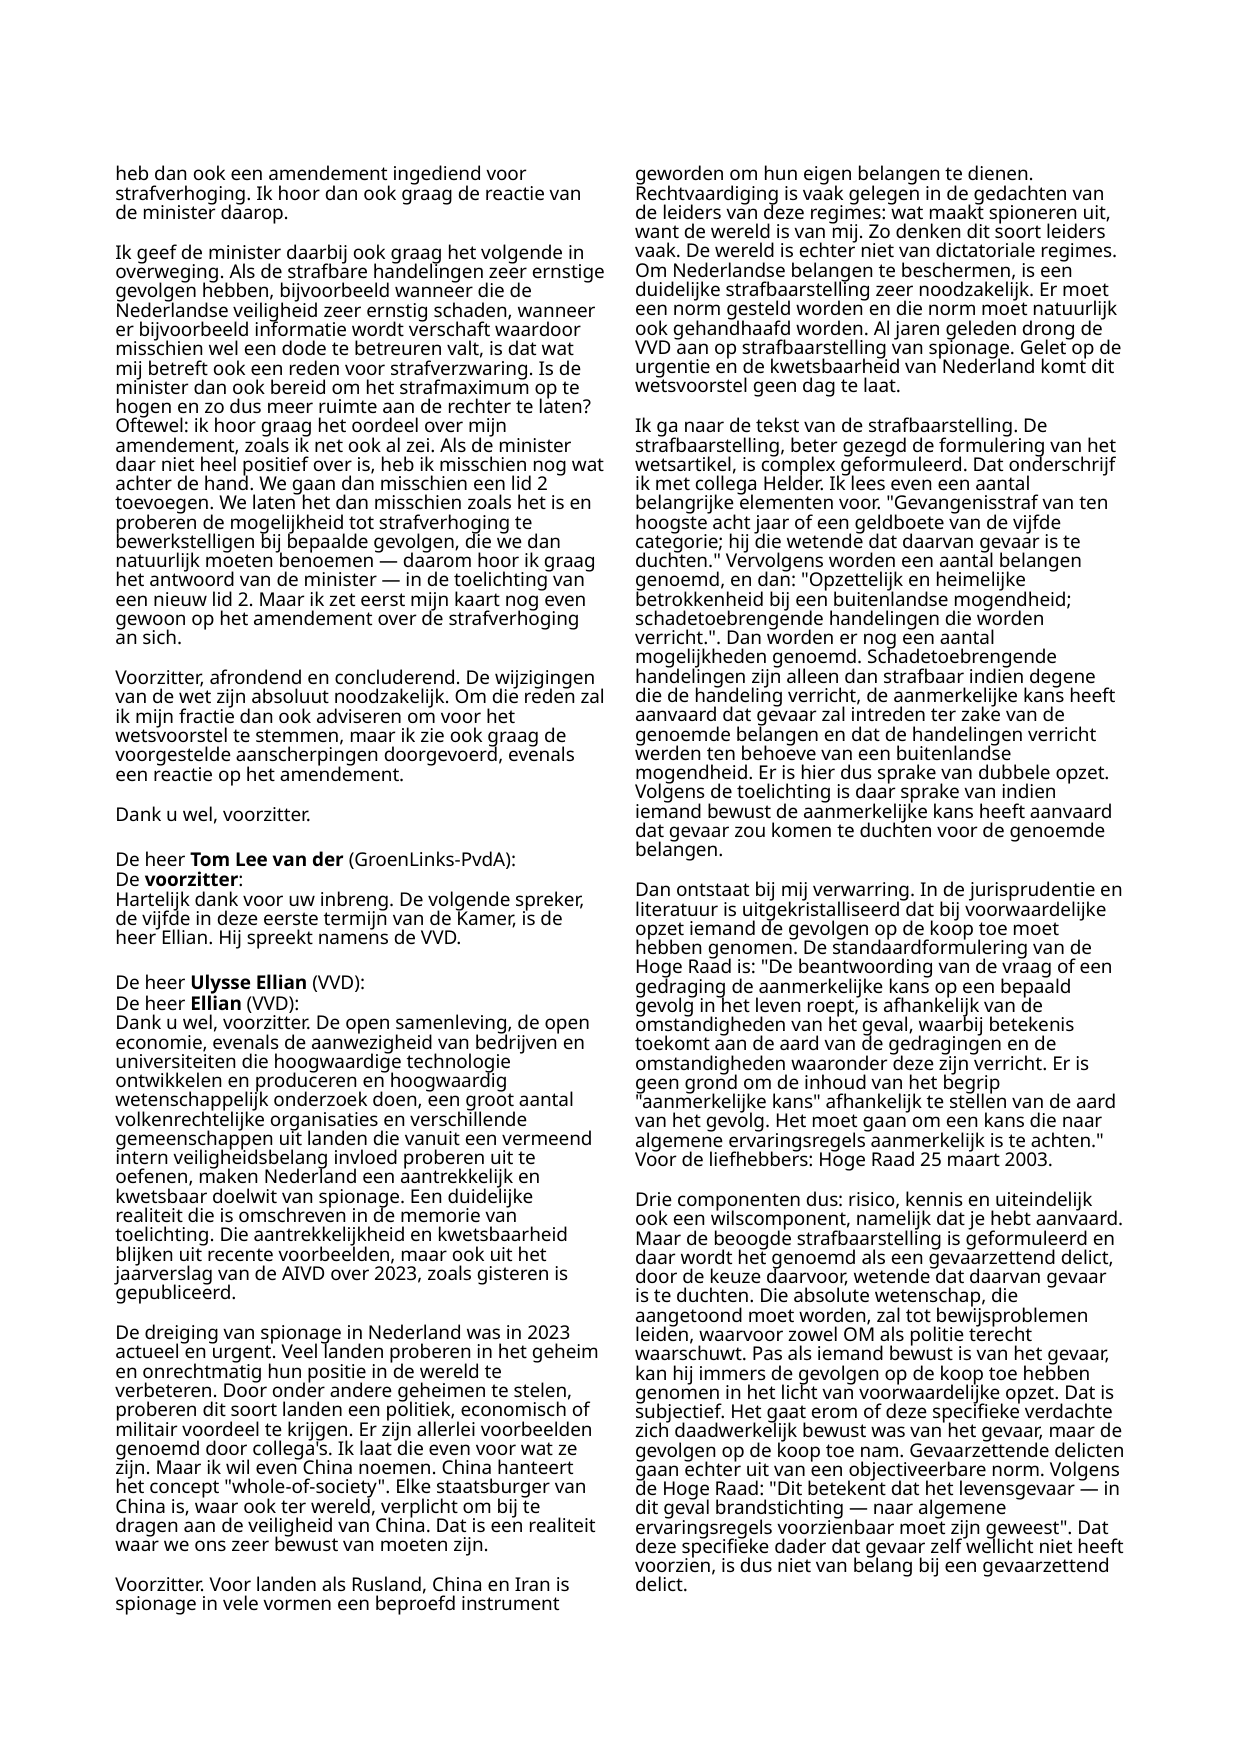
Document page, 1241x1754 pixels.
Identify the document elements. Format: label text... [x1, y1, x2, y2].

text De heer Ulysse Ellian (VVD): [115, 969, 605, 995]
text heb dan ook een amendement ingediend voor strafverhoging. Ik hoor dan ook graag de reactie van de minister daarop. [115, 165, 605, 223]
text Dank u wel, voorzitter. De open samenleving, de open economie, evenals de aanwezigheid van bedrijven en universiteiten die hoogwaardige technologie ontwikkelen en produceren en hoogwaardig wetenschappelijk onderzoek doen, een groot aantal volkenrechtelijke organisaties en verschillende gemeenschappen uit landen die vanuit een vermeend intern veiligheidsbelang invloed proberen uit te oefenen, maken Nederland een aantrekkelijk en kwetsbaar doelwit van spionage. Een duidelijke realiteit die is omschreven in de memorie van toelichting. Die aantrekkelijkheid en kwetsbaarheid blijken uit recente voorbeelden, maar ook uit het jaarverslag van de AIVD over 2023, zoals gisteren is gepubliceerd. [115, 1014, 605, 1303]
text geworden om hun eigen belangen te dienen. Rechtvaardiging is vaak gelegen in de gedachten van de leiders van deze regimes: wat maakt spioneren uit, want de wereld is van mij. Zo denken dit soort leiders vaak. De wereld is echter niet van dictatoriale regimes. Om Nederlandse belangen te beschermen, is een duidelijke strafbaarstelling zeer noodzakelijk. Er moet een norm gesteld worden en die norm moet natuurlijk ook gehandhaafd worden. Al jaren geleden drong de VVD aan op strafbaarstelling van spionage. Gelet op de urgentie en de kwetsbaarheid van Nederland komt dit wetsvoorstel geen dag te laat. [635, 165, 1125, 397]
text Hartelijk dank voor uw inbreng. De volgende spreker, de vijfde in deze eerste termijn van de Kamer, is de heer Ellian. Hij spreekt namens de VVD. [115, 891, 605, 948]
text Dan ontstaat bij mij verwarring. In de jurisprudentie en literatuur is uitgekristalliseerd dat bij voorwaardelijke opzet iemand de gevolgen op de koop toe moet hebben genomen. De standaardformulering van de Hoge Raad is: "De beantwoording van de vraag of een gedraging de aanmerkelijke kans op een bepaald gevolg in het leven roept, is afhankelijk van de omstandigheden van het geval, waarbij betekenis toekomt aan de aard van de gedragingen en de omstandigheden waaronder deze zijn verricht. Er is geen grond om de inhoud van het begrip "aanmerkelijke kans" afhankelijk te stellen van de aard van het gevolg. Het moet gaan om een kans die naar algemene ervaringsregels aanmerkelijk is te achten." Voor de liefhebbers: Hoge Raad 25 maart 2003. [635, 881, 1125, 1170]
text Voorzitter. Voor landen als Rusland, China en Iran is spionage in vele vormen een beproefd instrument [115, 1576, 605, 1615]
text Voorzitter, afrondend en concluderend. De wijzigingen van de wet zijn absoluut noodzakelijk. Om die reden zal ik mijn fractie dan ook adviseren om voor het wetsvoorstel te stemmen, maar ik zie ook graag de voorgestelde aanscherpingen doorgevoerd, evenals een reactie op het amendement. [115, 669, 605, 785]
text De dreiging van spionage in Nederland was in 2023 actueel en urgent. Veel landen proberen in het geheim en onrechtmatig hun positie in de wereld te verbeteren. Door onder andere geheimen te stelen, proberen dit soort landen een politiek, economisch of militair voordeel te krijgen. Er zijn allerlei voorbeelden genoemd door collega's. Ik laat die even voor wat ze zijn. Maar ik wil even China noemen. China hanteert het concept "whole-of-society". Elke staatsburger van China is, waar ook ter wereld, verplicht om bij te dragen aan de veiligheid van China. Dat is een realiteit waar we ons zeer bewust van moeten zijn. [115, 1324, 605, 1555]
text De heer Ellian (VVD): [115, 995, 605, 1014]
text Ik ga naar de tekst van de strafbaarstelling. De strafbaarstelling, beter gezegd de formulering van het wetsartikel, is complex geformuleerd. Dat onderschrijf ik met collega Helder. Ik lees even een aantal belangrijke elementen voor. "Gevangenisstraf van ten hoogste acht jaar of een geldboete van de vijfde categorie; hij die wetende dat daarvan gevaar is te duchten." Vervolgens worden een aantal belangen genoemd, en dan: "Opzettelijk en heimelijke betrokkenheid bij een buitenlandse mogendheid; schadetoebrengende handelingen die worden verricht.". Dan worden er nog een aantal mogelijkheden genoemd. Schadetoebrengende handelingen zijn alleen dan strafbaar indien degene die de handeling verricht, de aanmerkelijke kans heeft aanvaard dat gevaar zal intreden ter zake van de genoemde belangen en dat de handelingen verricht werden ten behoeve van een buitenlandse mogendheid. Er is hier dus sprake van dubbele opzet. Volgens de toelichting is daar sprake van indien iemand bewust de aanmerkelijke kans heeft aanvaard dat gevaar zou komen te duchten voor de genoemde belangen. [635, 417, 1125, 861]
text De voorzitter: [115, 871, 605, 891]
text De heer Tom Lee van der (GroenLinks-PvdA): [115, 846, 605, 871]
text Ik geef de minister daarbij ook graag het volgende in overweging. Als de strafbare handelingen zeer ernstige gevolgen hebben, bijvoorbeeld wanneer die de Nederlandse veiligheid zeer ernstig schaden, wanneer er bijvoorbeeld informatie wordt verschaft waardoor misschien wel een dode te betreuren valt, is dat wat mij betreft ook een reden voor strafverzwaring. Is de minister dan ook bereid om het strafmaximum op te hogen en zo dus meer ruimte aan de rechter te laten? Oftewel: ik hoor graag het oordeel over mijn amendement, zoals ik net ook al zei. Als de minister daar niet heel positief over is, heb ik misschien nog wat achter de hand. We gaan dan misschien een lid 2 toevoegen. We laten het dan misschien zoals het is en proberen de mogelijkheid tot strafverhoging te bewerkstelligen bij bepaalde gevolgen, die we dan natuurlijk moeten benoemen — daarom hoor ik graag het antwoord van de minister — in de toelichting van een nieuw lid 2. Maar ik zet eerst mijn kaart nog even gewoon op het amendement over de strafverhoging an sich. [115, 244, 605, 648]
text Dank u wel, voorzitter. [115, 806, 605, 825]
text Drie componenten dus: risico, kennis en uiteindelijk ook een wilscomponent, namelijk dat je hebt aanvaard. Maar de beoogde strafbaarstelling is geformuleerd en daar wordt het genoemd als een gevaarzettend delict, door de keuze daarvoor, wetende dat daarvan gevaar is te duchten. Die absolute wetenschap, die aangetoond moet worden, zal tot bewijsproblemen leiden, waarvoor zowel OM als politie terecht waarschuwt. Pas als iemand bewust is van het gevaar, kan hij immers de gevolgen op de koop toe hebben genomen in het licht van voorwaardelijke opzet. Dat is subjectief. Het gaat erom of deze specifieke verdachte zich daadwerkelijk bewust was van het gevaar, maar de gevolgen op de koop toe nam. Gevaarzettende delicten gaan echter uit van een objectiveerbare norm. Volgens de Hoge Raad: "Dit betekent dat het levensgevaar — in dit geval brandstichting — naar algemene ervaringsregels voorzienbaar moet zijn geweest". Dat deze specifieke dader dat gevaar zelf wellicht niet heeft voorzien, is dus niet van belang bij een gevaarzettend delict. [635, 1191, 1125, 1596]
